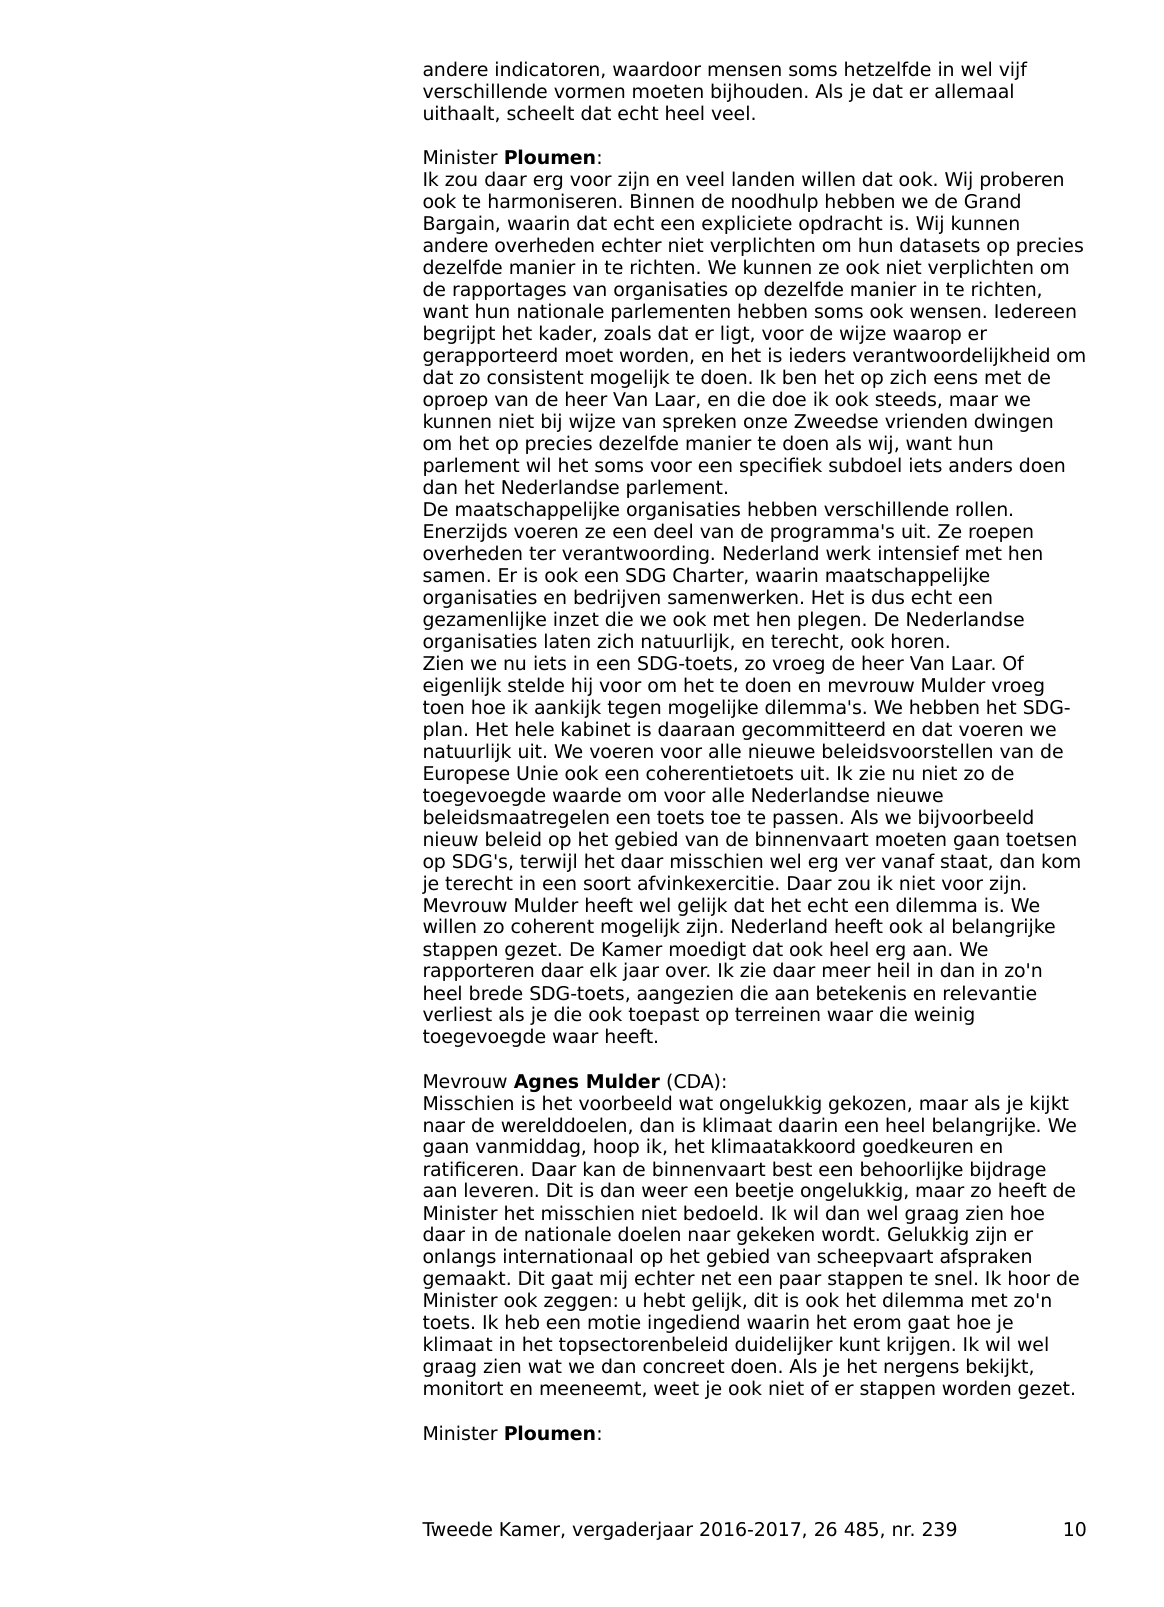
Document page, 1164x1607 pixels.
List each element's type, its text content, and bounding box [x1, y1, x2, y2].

text Zien we nu iets in een SDG-toets, zo vroeg de heer Van Laar. Of eigenlijk stelde hij voor om het te doen en mevrouw Mulder vroeg toen hoe ik aankijk tegen mogelijke dilemma's. We hebben het SDG-plan. Het hele kabinet is daaraan gecommitteerd en dat voeren we natuurlijk uit. We voeren voor alle nieuwe beleidsvoorstellen van de Europese Unie ook een coherentietoets uit. Ik zie nu niet zo de toegevoegde waarde om voor alle Nederlandse nieuwe beleidsmaatregelen een toets toe te passen. Als we bijvoorbeeld nieuw beleid op het gebied van de binnenvaart moeten gaan toetsen op SDG's, terwijl het daar misschien wel erg ver vanaf staat, dan kom je terecht in een soort afvinkexercitie. Daar zou ik niet voor zijn. Mevrouw Mulder heeft wel gelijk dat het echt een dilemma is. We willen zo coherent mogelijk zijn. Nederland heeft ook al belangrijke stappen gezet. De Kamer moedigt dat ook heel erg aan. We rapporteren daar elk jaar over. Ik zie daar meer heil in dan in zo'n heel brede SDG-toets, aangezien die aan betekenis en relevantie verliest als je die ook toepast op terreinen waar die weinig toegevoegde waar heeft. [422, 653, 1087, 1048]
text Ik zou daar erg voor zijn en veel landen willen dat ook. Wij proberen ook te harmoniseren. Binnen de noodhulp hebben we de Grand Bargain, waarin dat echt een expliciete opdracht is. Wij kunnen andere overheden echter niet verplichten om hun datasets op precies dezelfde manier in te richten. We kunnen ze ook niet verplichten om de rapportages van organisaties op dezelfde manier in te richten, want hun nationale parlementen hebben soms ook wensen. Iedereen begrijpt het kader, zoals dat er ligt, voor de wijze waarop er gerapporteerd moet worden, en het is ieders verantwoordelijkheid om dat zo consistent mogelijk te doen. Ik ben het op zich eens met de oproep van de heer Van Laar, en die doe ik ook steeds, maar we kunnen niet bij wijze van spreken onze Zweedse vrienden dwingen om het op precies dezelfde manier te doen als wij, want hun parlement wil het soms voor een specifiek subdoel iets anders doen dan het Nederlandse parlement. [422, 169, 1087, 499]
text Misschien is het voorbeeld wat ongelukkig gekozen, maar als je kijkt naar de werelddoelen, dan is klimaat daarin een heel belangrijke. We gaan vanmiddag, hoop ik, het klimaatakkoord goedkeuren en ratificeren. Daar kan de binnenvaart best een behoorlijke bijdrage aan leveren. Dit is dan weer een beetje ongelukkig, maar zo heeft de Minister het misschien niet bedoeld. Ik wil dan wel graag zien hoe daar in de nationale doelen naar gekeken wordt. Gelukkig zijn er onlangs internationaal op het gebied van scheepvaart afspraken gemaakt. Dit gaat mij echter net een paar stappen te snel. Ik hoor de Minister ook zeggen: u hebt gelijk, dit is ook het dilemma met zo'n toets. Ik heb een motie ingediend waarin het erom gaat hoe je klimaat in het topsectorenbeleid duidelijker kunt krijgen. Ik wil wel graag zien wat we dan concreet doen. Als je het nergens bekijkt, monitort en meeneemt, weet je ook niet of er stappen worden gezet. [422, 1092, 1087, 1400]
text Mevrouw Agnes Mulder (CDA): [422, 1071, 1087, 1092]
text De maatschappelijke organisaties hebben verschillende rollen. Enerzijds voeren ze een deel van de programma's uit. Ze roepen overheden ter verantwoording. Nederland werk intensief met hen samen. Er is ook een SDG Charter, waarin maatschappelijke organisaties en bedrijven samenwerken. Het is dus echt een gezamenlijke inzet die we ook met hen plegen. De Nederlandse organisaties laten zich natuurlijk, en terecht, ook horen. [422, 499, 1087, 653]
text Minister Ploumen: [422, 147, 1087, 169]
text andere indicatoren, waardoor mensen soms hetzelfde in wel vijf verschillende vormen moeten bijhouden. Als je dat er allemaal uithaalt, scheelt dat echt heel veel. [422, 59, 1087, 125]
text Minister Ploumen: [422, 1422, 1087, 1444]
